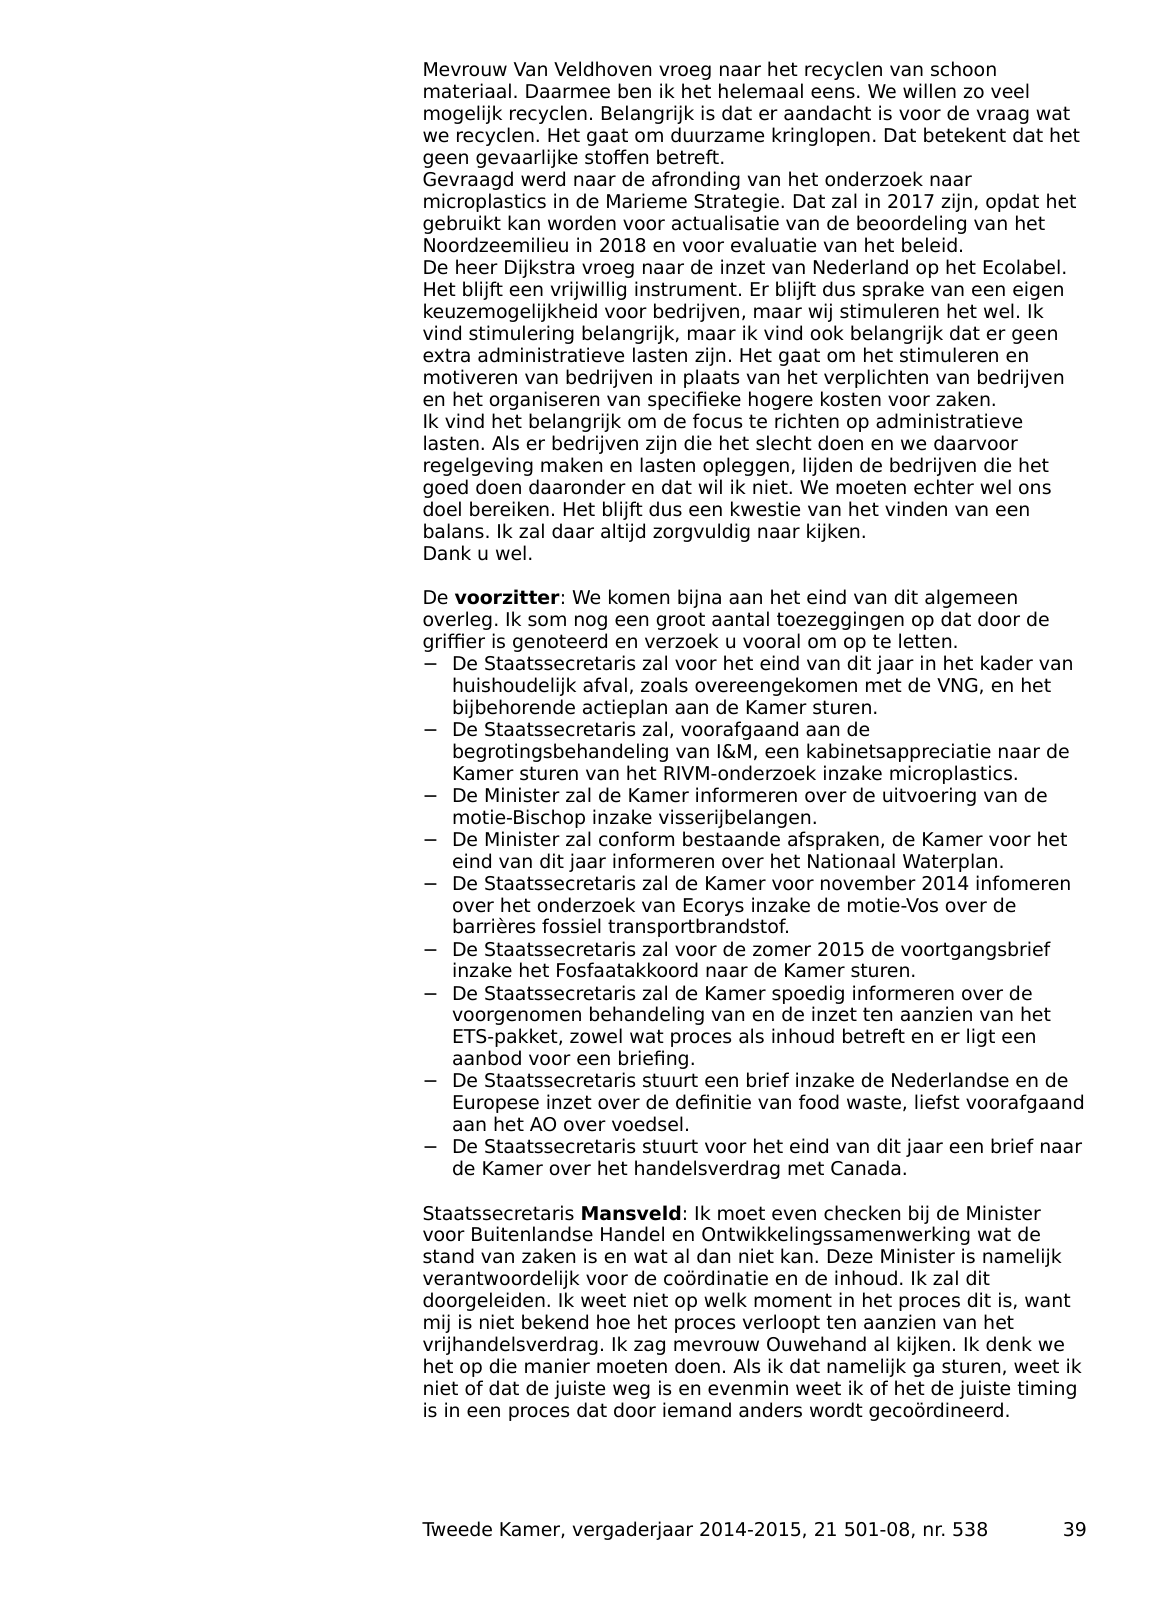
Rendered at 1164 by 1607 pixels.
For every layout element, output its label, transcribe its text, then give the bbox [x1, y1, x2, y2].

text − De Staatssecretaris zal de Kamer spoedig informeren over de voorgenomen behandeling van en de inzet ten aanzien van het ETS-pakket, zowel wat proces als inhoud betreft en er ligt een aanbod voor een briefing. [422, 982, 1087, 1070]
text − De Staatssecretaris zal voor het eind van dit jaar in het kader van huishoudelijk afval, zoals overeengekomen met de VNG, en het bijbehorende actieplan aan de Kamer sturen. [422, 653, 1087, 719]
text Gevraagd werd naar de afronding van het onderzoek naar microplastics in de Marieme Strategie. Dat zal in 2017 zijn, opdat het gebruikt kan worden voor actualisatie van de beoordeling van het Noordzeemilieu in 2018 en voor evaluatie van het beleid. [422, 169, 1087, 257]
text − De Minister zal conform bestaande afspraken, de Kamer voor het eind van dit jaar informeren over het Nationaal Waterplan. [422, 828, 1087, 872]
text Mevrouw Van Veldhoven vroeg naar het recyclen van schoon materiaal. Daarmee ben ik het helemaal eens. We willen zo veel mogelijk recyclen. Belangrijk is dat er aandacht is voor de vraag wat we recyclen. Het gaat om duurzame kringlopen. Dat betekent dat het geen gevaarlijke stoffen betreft. [422, 59, 1087, 169]
text − De Staatssecretaris stuurt een brief inzake de Nederlandse en de Europese inzet over de definitie van food waste, liefst voorafgaand aan het AO over voedsel. [422, 1070, 1087, 1136]
text − De Minister zal de Kamer informeren over de uitvoering van de motie-Bischop inzake visserijbelangen. [422, 784, 1087, 828]
text − De Staatssecretaris zal voor de zomer 2015 de voortgangsbrief inzake het Fosfaatakkoord naar de Kamer sturen. [422, 938, 1087, 982]
text Staatssecretaris Mansveld: Ik moet even checken bij de Minister voor Buitenlandse Handel en Ontwikkelingssamenwerking wat de stand van zaken is en wat al dan niet kan. Deze Minister is namelijk verantwoordelijk voor de coördinatie en de inhoud. Ik zal dit doorgeleiden. Ik weet niet op welk moment in het proces dit is, want mij is niet bekend hoe het proces verloopt ten aanzien van het vrijhandelsverdrag. Ik zag mevrouw Ouwehand al kijken. Ik denk we het op die manier moeten doen. Als ik dat namelijk ga sturen, weet ik niet of dat de juiste weg is en evenmin weet ik of het de juiste timing is in een proces dat door iemand anders wordt gecoördineerd. [422, 1202, 1087, 1422]
text De heer Dijkstra vroeg naar de inzet van Nederland op het Ecolabel. Het blijft een vrijwillig instrument. Er blijft dus sprake van een eigen keuzemogelijkheid voor bedrijven, maar wij stimuleren het wel. Ik vind stimulering belangrijk, maar ik vind ook belangrijk dat er geen extra administratieve lasten zijn. Het gaat om het stimuleren en motiveren van bedrijven in plaats van het verplichten van bedrijven en het organiseren van specifieke hogere kosten voor zaken. [422, 257, 1087, 411]
text Ik vind het belangrijk om de focus te richten op administratieve lasten. Als er bedrijven zijn die het slecht doen en we daarvoor regelgeving maken en lasten opleggen, lijden de bedrijven die het goed doen daaronder en dat wil ik niet. We moeten echter wel ons doel bereiken. Het blijft dus een kwestie van het vinden van een balans. Ik zal daar altijd zorgvuldig naar kijken. [422, 411, 1087, 543]
text − De Staatssecretaris stuurt voor het eind van dit jaar een brief naar de Kamer over het handelsverdrag met Canada. [422, 1136, 1087, 1180]
text Dank u wel. [422, 543, 1087, 564]
text − De Staatssecretaris zal de Kamer voor november 2014 infomeren over het onderzoek van Ecorys inzake de motie-Vos over de barrières fossiel transportbrandstof. [422, 872, 1087, 938]
text − De Staatssecretaris zal, voorafgaand aan de begrotingsbehandeling van I&M, een kabinetsappreciatie naar de Kamer sturen van het RIVM-onderzoek inzake microplastics. [422, 719, 1087, 784]
text De voorzitter: We komen bijna aan het eind van dit algemeen overleg. Ik som nog een groot aantal toezeggingen op dat door de griffier is genoteerd en verzoek u vooral om op te letten. [422, 587, 1087, 653]
